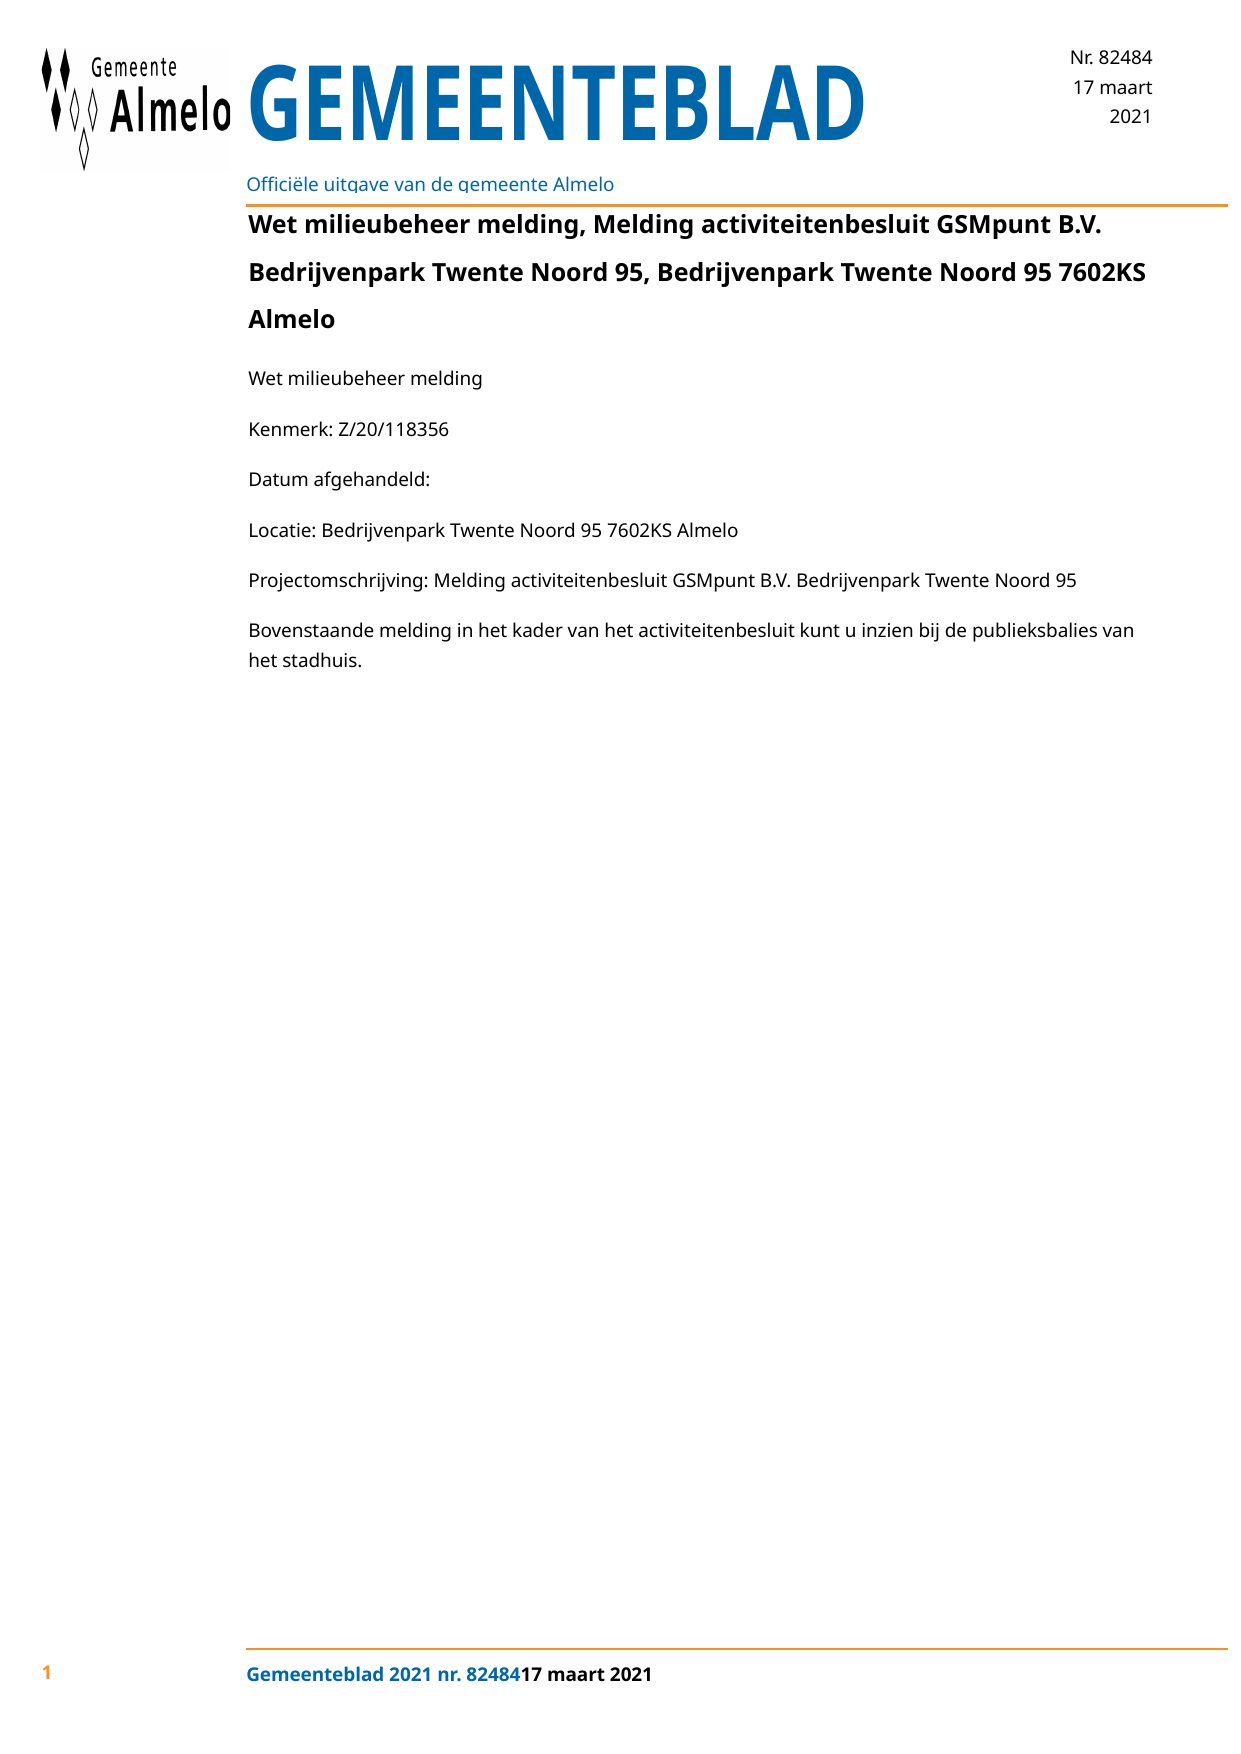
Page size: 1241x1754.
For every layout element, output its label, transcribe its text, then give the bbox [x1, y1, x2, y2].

text Wet milieubeheer melding [248, 366, 1152, 391]
text Locatie: Bedrijvenpark Twente Noord 95 7602KS Almelo [248, 517, 1152, 542]
text Datum afgehandeld: [248, 466, 1152, 492]
text Kenmerk: Z/20/118356 [248, 416, 1152, 442]
text Bovenstaande melding in het kader van het activiteitenbesluit kunt u inzien bij de publieksbalies van het stadhuis. [248, 618, 1152, 673]
picture [41, 47, 231, 172]
text Projectomschrijving: Melding activiteitenbesluit GSMpunt B.V. Bedrijvenpark Twente Noord 95 [248, 567, 1152, 593]
text Wet milieubeheer melding, Melding activiteitenbesluit GSMpunt B.V. Bedrijvenpark Twente Noord 95, Bedrijvenpark Twente Noord 95 7602KS Almelo [248, 207, 1152, 336]
